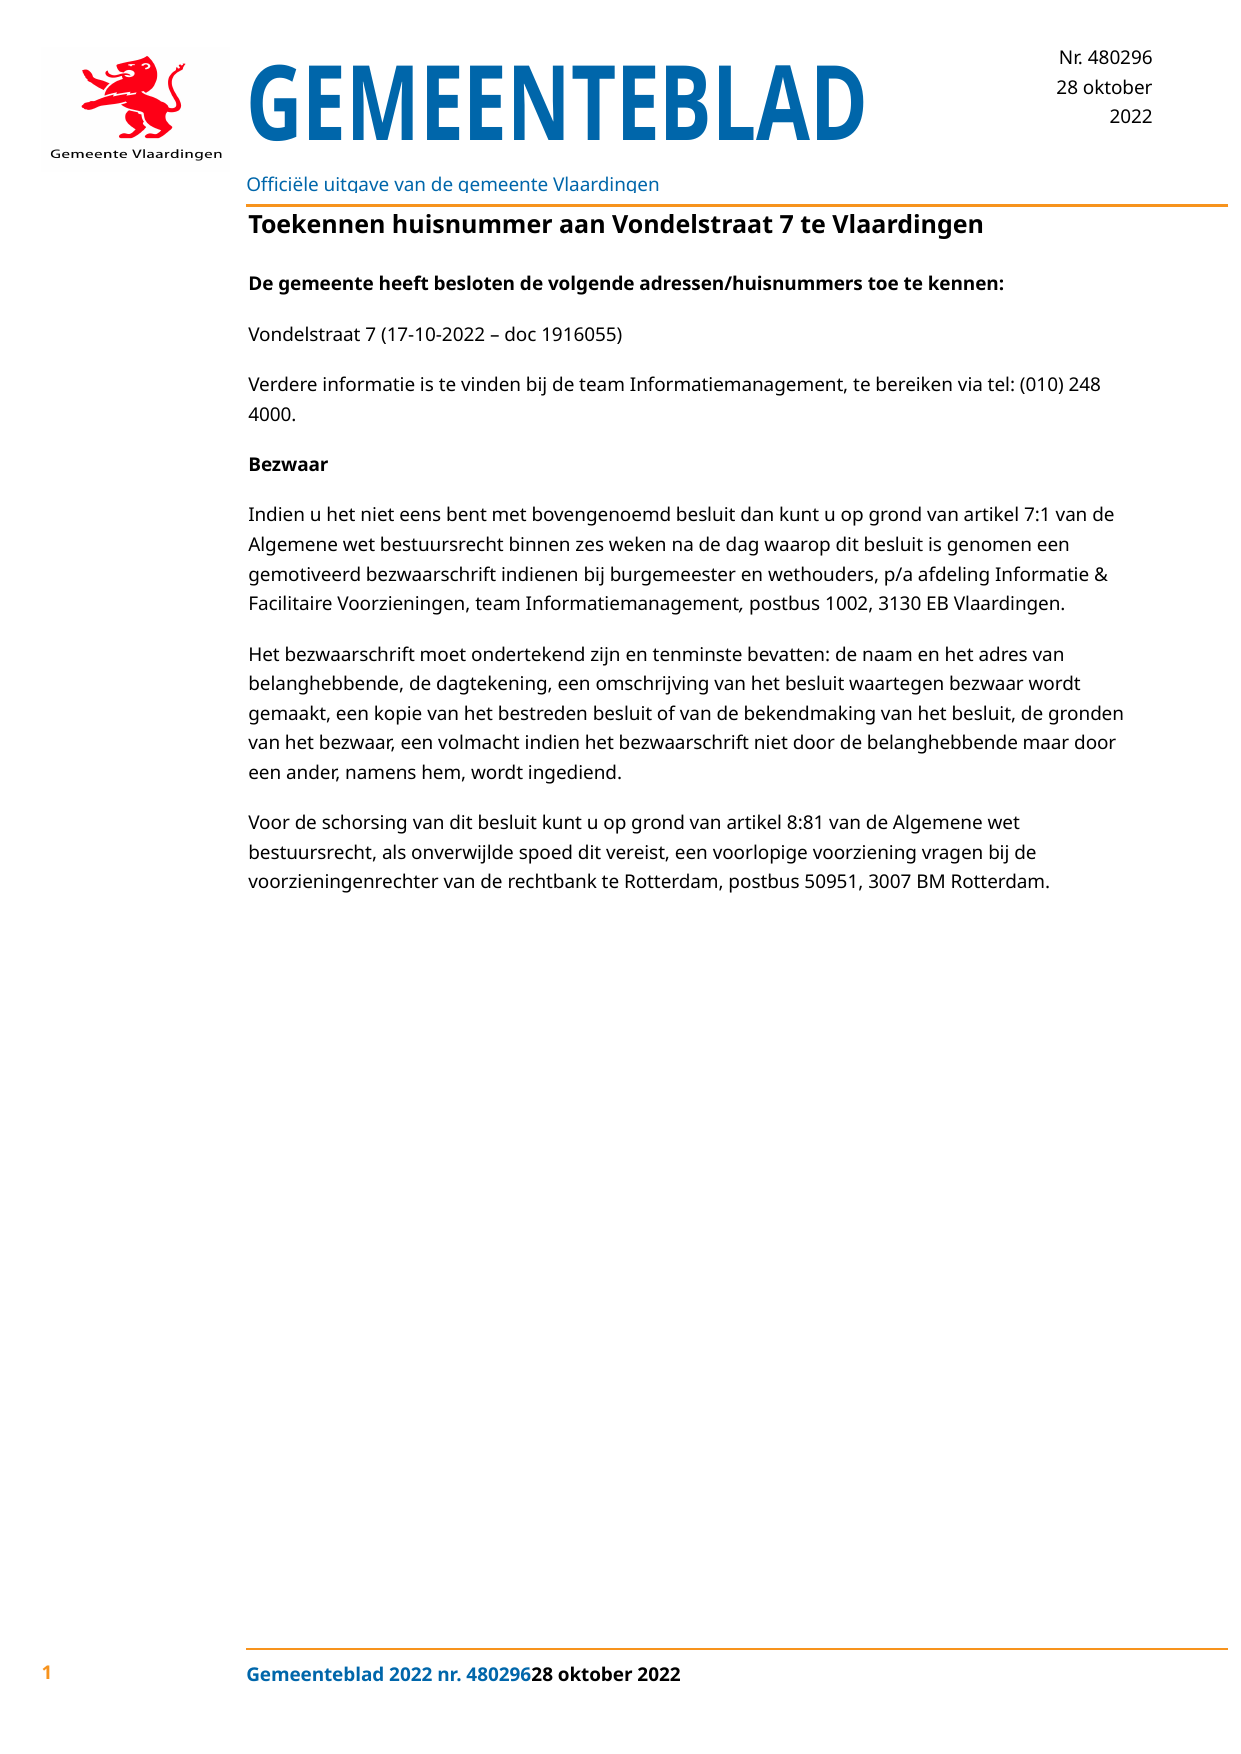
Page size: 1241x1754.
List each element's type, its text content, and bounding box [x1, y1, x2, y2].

text Het bezwaarschrift moet ondertekend zijn en tenminste bevatten: de naam en het adres van belanghebbende, de dagtekening, een omschrijving van het besluit waartegen bezwaar wordt gemaakt, een kopie van het bestreden besluit of van de bekendmaking van het besluit, de gronden van het bezwaar, een volmacht indien het bezwaarschrift niet door de belanghebbende maar door een ander, namens hem, wordt ingediend. [248, 641, 1152, 785]
text Voor de schorsing van dit besluit kunt u op grond van artikel 8:81 van de Algemene wet bestuursrecht, als onverwijlde spoed dit vereist, een voorlopige voorziening vragen bij de voorzieningenrechter van de rechtbank te Rotterdam, postbus 50951, 3007 BM Rotterdam. [248, 809, 1152, 894]
picture [41, 47, 231, 172]
text Bezwaar [248, 451, 1152, 477]
text Verdere informatie is te vinden bij de team Informatiemanagement, te bereiken via tel: (010) 248 4000. [248, 371, 1152, 426]
text Indien u het niet eens bent met bovengenoemd besluit dan kunt u op grond van artikel 7:1 van de Algemene wet bestuursrecht binnen zes weken na de dag waarop dit besluit is genomen een gemotiveerd bezwaarschrift indienen bij burgemeester en wethouders, p/a afdeling Informatie & Facilitaire Voorzieningen, team Informatiemanagement, postbus 1002, 3130 EB Vlaardingen. [248, 502, 1152, 616]
text Vondelstraat 7 (17-10-2022 – doc 1916055) [248, 321, 1152, 346]
text De gemeente heeft besloten de volgende adressen/huisnummers toe te kennen: [248, 270, 1152, 296]
text Toekennen huisnummer aan Vondelstraat 7 te Vlaardingen [248, 207, 1152, 241]
